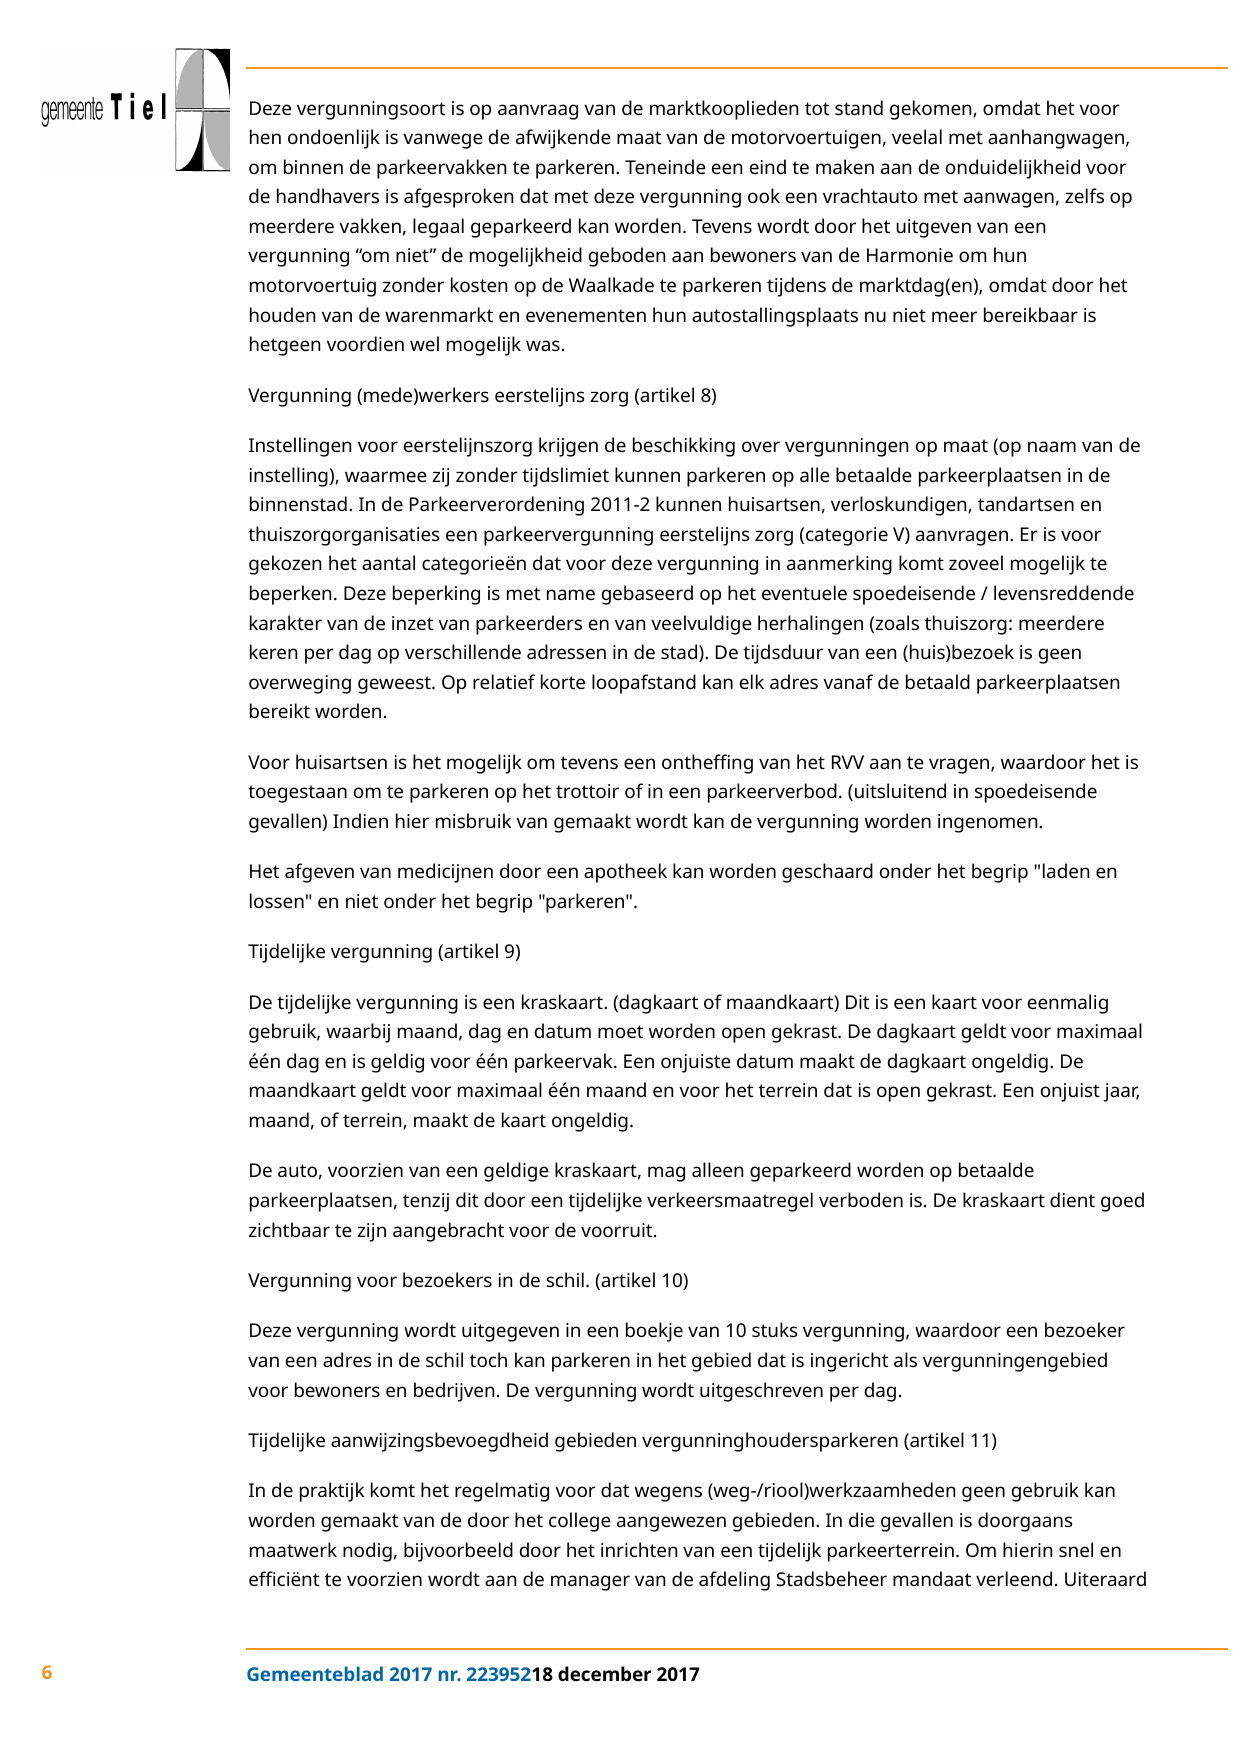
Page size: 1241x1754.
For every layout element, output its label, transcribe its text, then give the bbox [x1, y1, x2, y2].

text Vergunning (mede)werkers eerstelijns zorg (artikel 8) [248, 382, 1152, 408]
text In de praktijk komt het regelmatig voor dat wegens (weg-/riool)werkzaamheden geen gebruik kan worden gemaakt van de door het college aangewezen gebieden. In die gevallen is doorgaans maatwerk nodig, bijvoorbeeld door het inrichten van een tijdelijk parkeerterrein. Om hierin snel en efficiënt te voorzien wordt aan de manager van de afdeling Stadsbeheer mandaat verleend. Uiteraard [248, 1478, 1152, 1592]
text De auto, voorzien van een geldige kraskaart, mag alleen geparkeerd worden op betaalde parkeerplaatsen, tenzij dit door een tijdelijke verkeersmaatregel verboden is. De kraskaart dient goed zichtbaar te zijn aangebracht voor de voorruit. [248, 1158, 1152, 1243]
text Deze vergunningsoort is op aanvraag van de marktkooplieden tot stand gekomen, omdat het voor hen ondoenlijk is vanwege de afwijkende maat van de motorvoertuigen, veelal met aanhangwagen, om binnen de parkeervakken te parkeren. Teneinde een eind te maken aan de onduidelijkheid voor de handhavers is afgesproken dat met deze vergunning ook een vrachtauto met aanwagen, zelfs op meerdere vakken, legaal geparkeerd kan worden. Tevens wordt door het uitgeven van een vergunning “om niet” de mogelijkheid geboden aan bewoners van de Harmonie om hun motorvoertuig zonder kosten op de Waalkade te parkeren tijdens de marktdag(en), omdat door het houden van de warenmarkt en evenementen hun autostallingsplaats nu niet meer bereikbaar is hetgeen voordien wel mogelijk was. [248, 95, 1152, 357]
text Voor huisartsen is het mogelijk om tevens een ontheffing van het RVV aan te vragen, waardoor het is toegestaan om te parkeren op het trottoir of in een parkeerverbod. (uitsluitend in spoedeisende gevallen) Indien hier misbruik van gemaakt wordt kan de vergunning worden ingenomen. [248, 749, 1152, 834]
text Deze vergunning wordt uitgegeven in een boekje van 10 stuks vergunning, waardoor een bezoeker van een adres in de schil toch kan parkeren in het gebied dat is ingericht als vergunningengebied voor bewoners en bedrijven. De vergunning wordt uitgeschreven per dag. [248, 1318, 1152, 1403]
text Tijdelijke aanwijzingsbevoegdheid gebieden vergunninghoudersparkeren (artikel 11) [248, 1427, 1152, 1453]
text Tijdelijke vergunning (artikel 9) [248, 938, 1152, 964]
text Instellingen voor eerstelijnszorg krijgen de beschikking over vergunningen op maat (op naam van de instelling), waarmee zij zonder tijdslimiet kunnen parkeren op alle betaalde parkeerplaatsen in de binnenstad. In de Parkeerverordening 2011-2 kunnen huisartsen, verloskundigen, tandartsen en thuiszorgorganisaties een parkeervergunning eerstelijns zorg (categorie V) aanvragen. Er is voor gekozen het aantal categorieën dat voor deze vergunning in aanmerking komt zoveel mogelijk te beperken. Deze beperking is met name gebaseerd op het eventuele spoedeisende / levensreddende karakter van de inzet van parkeerders en van veelvuldige herhalingen (zoals thuiszorg: meerdere keren per dag op verschillende adressen in de stad). De tijdsduur van een (huis)bezoek is geen overweging geweest. Op relatief korte loopafstand kan elk adres vanaf de betaald parkeerplaatsen bereikt worden. [248, 432, 1152, 724]
text Het afgeven van medicijnen door een apotheek kan worden geschaard onder het begrip "laden en lossen" en niet onder het begrip "parkeren". [248, 858, 1152, 914]
text De tijdelijke vergunning is een kraskaart. (dagkaart of maandkaart) Dit is een kaart voor eenmalig gebruik, waarbij maand, dag en datum moet worden open gekrast. De dagkaart geldt voor maximaal één dag en is geldig voor één parkeervak. Een onjuiste datum maakt de dagkaart ongeldig. De maandkaart geldt voor maximaal één maand en voor het terrein dat is open gekrast. Een onjuist jaar, maand, of terrein, maakt de kaart ongeldig. [248, 989, 1152, 1133]
text Vergunning voor bezoekers in de schil. (artikel 10) [248, 1267, 1152, 1293]
picture [41, 47, 231, 172]
